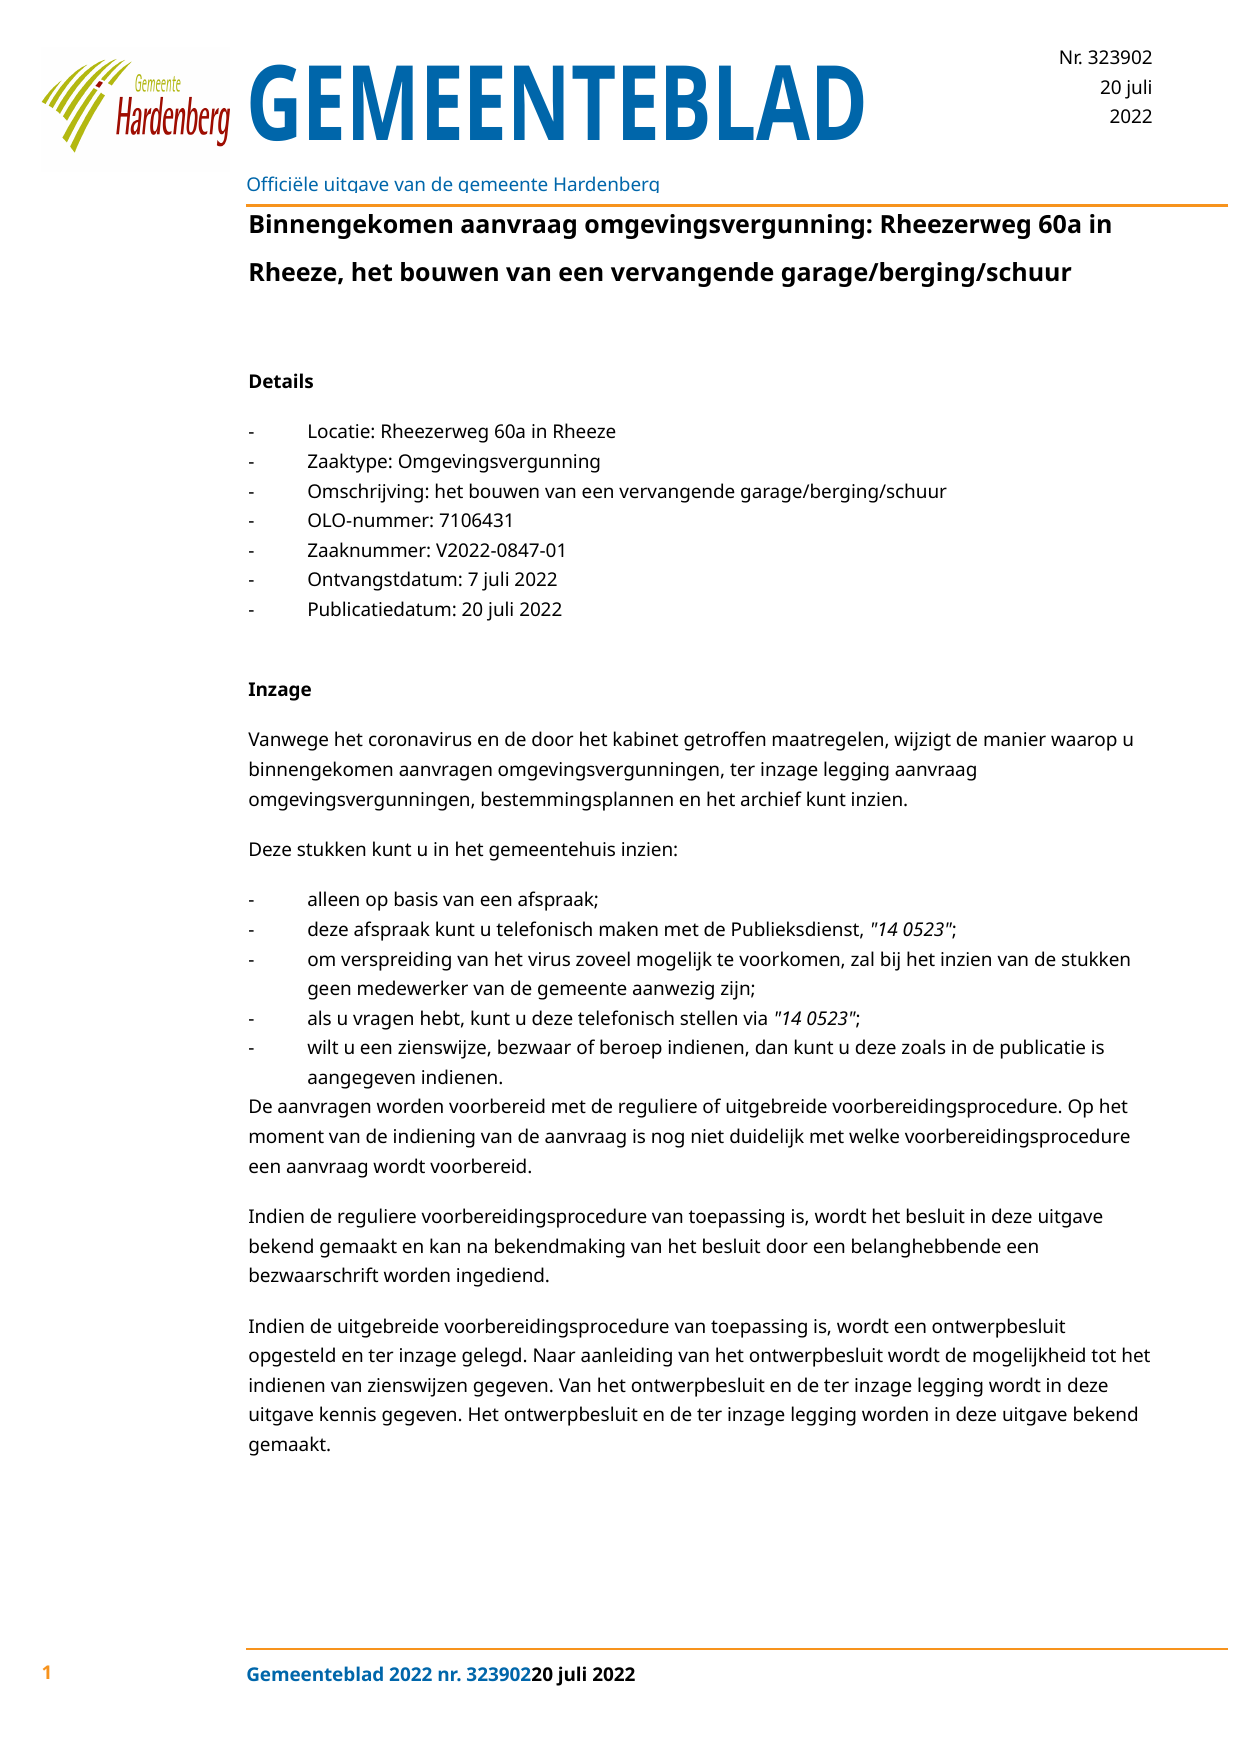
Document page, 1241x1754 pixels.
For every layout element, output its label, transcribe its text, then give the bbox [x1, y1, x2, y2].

list alleen op basis van een afspraak; [248, 887, 1152, 912]
list deze afspraak kunt u telefonisch maken met de Publieksdienst, "14 0523"; [248, 916, 1152, 942]
list Publicatiedatum: 20 juli 2022 [248, 596, 1152, 622]
list Ontvangstdatum: 7 juli 2022 [248, 567, 1152, 592]
text Vanwege het coronavirus en de door het kabinet getroffen maatregelen, wijzigt de manier waarop u binnengekomen aanvragen omgevingsvergunningen, ter inzage legging aanvraag omgevingsvergunningen, bestemmingsplannen en het archief kunt inzien. [248, 727, 1152, 812]
text Deze stukken kunt u in het gemeentehuis inzien: [248, 836, 1152, 862]
text Inzage [248, 676, 1152, 702]
text Details [248, 368, 1152, 394]
text Binnengekomen aanvraag omgevingsvergunning: Rheezerweg 60a in Rheeze, het bouwen van een vervangende garage/berging/schuur [248, 207, 1152, 288]
list wilt u een zienswijze, bezwaar of beroep indienen, dan kunt u deze zoals in de publicatie is aangegeven indienen. [248, 1034, 1152, 1090]
list Locatie: Rheezerweg 60a in Rheeze [248, 419, 1152, 444]
list Zaaktype: Omgevingsvergunning [248, 448, 1152, 474]
list OLO-nummer: 7106431 [248, 507, 1152, 533]
text De aanvragen worden voorbereid met de reguliere of uitgebreide voorbereidingsprocedure. Op het moment van de indiening van de aanvraag is nog niet duidelijk met welke voorbereidingsprocedure een aanvraag wordt voorbereid. [248, 1094, 1152, 1179]
picture [41, 47, 231, 172]
text Indien de uitgebreide voorbereidingsprocedure van toepassing is, wordt een ontwerpbesluit opgesteld en ter inzage gelegd. Naar aanleiding van het ontwerpbesluit wordt de mogelijkheid tot het indienen van zienswijzen gegeven. Van het ontwerpbesluit en de ter inzage legging wordt in deze uitgave kennis gegeven. Het ontwerpbesluit en de ter inzage legging worden in deze uitgave bekend gemaakt. [248, 1313, 1152, 1457]
list om verspreiding van het virus zoveel mogelijk te voorkomen, zal bij het inzien van de stukken geen medewerker van de gemeente aanwezig zijn; [248, 946, 1152, 1001]
list Zaaknummer: V2022-0847-01 [248, 537, 1152, 563]
list als u vragen hebt, kunt u deze telefonisch stellen via "14 0523"; [248, 1005, 1152, 1031]
text Indien de reguliere voorbereidingsprocedure van toepassing is, wordt het besluit in deze uitgave bekend gemaakt en kan na bekendmaking van het besluit door een belanghebbende een bezwaarschrift worden ingediend. [248, 1203, 1152, 1288]
list Omschrijving: het bouwen van een vervangende garage/berging/schuur [248, 478, 1152, 504]
